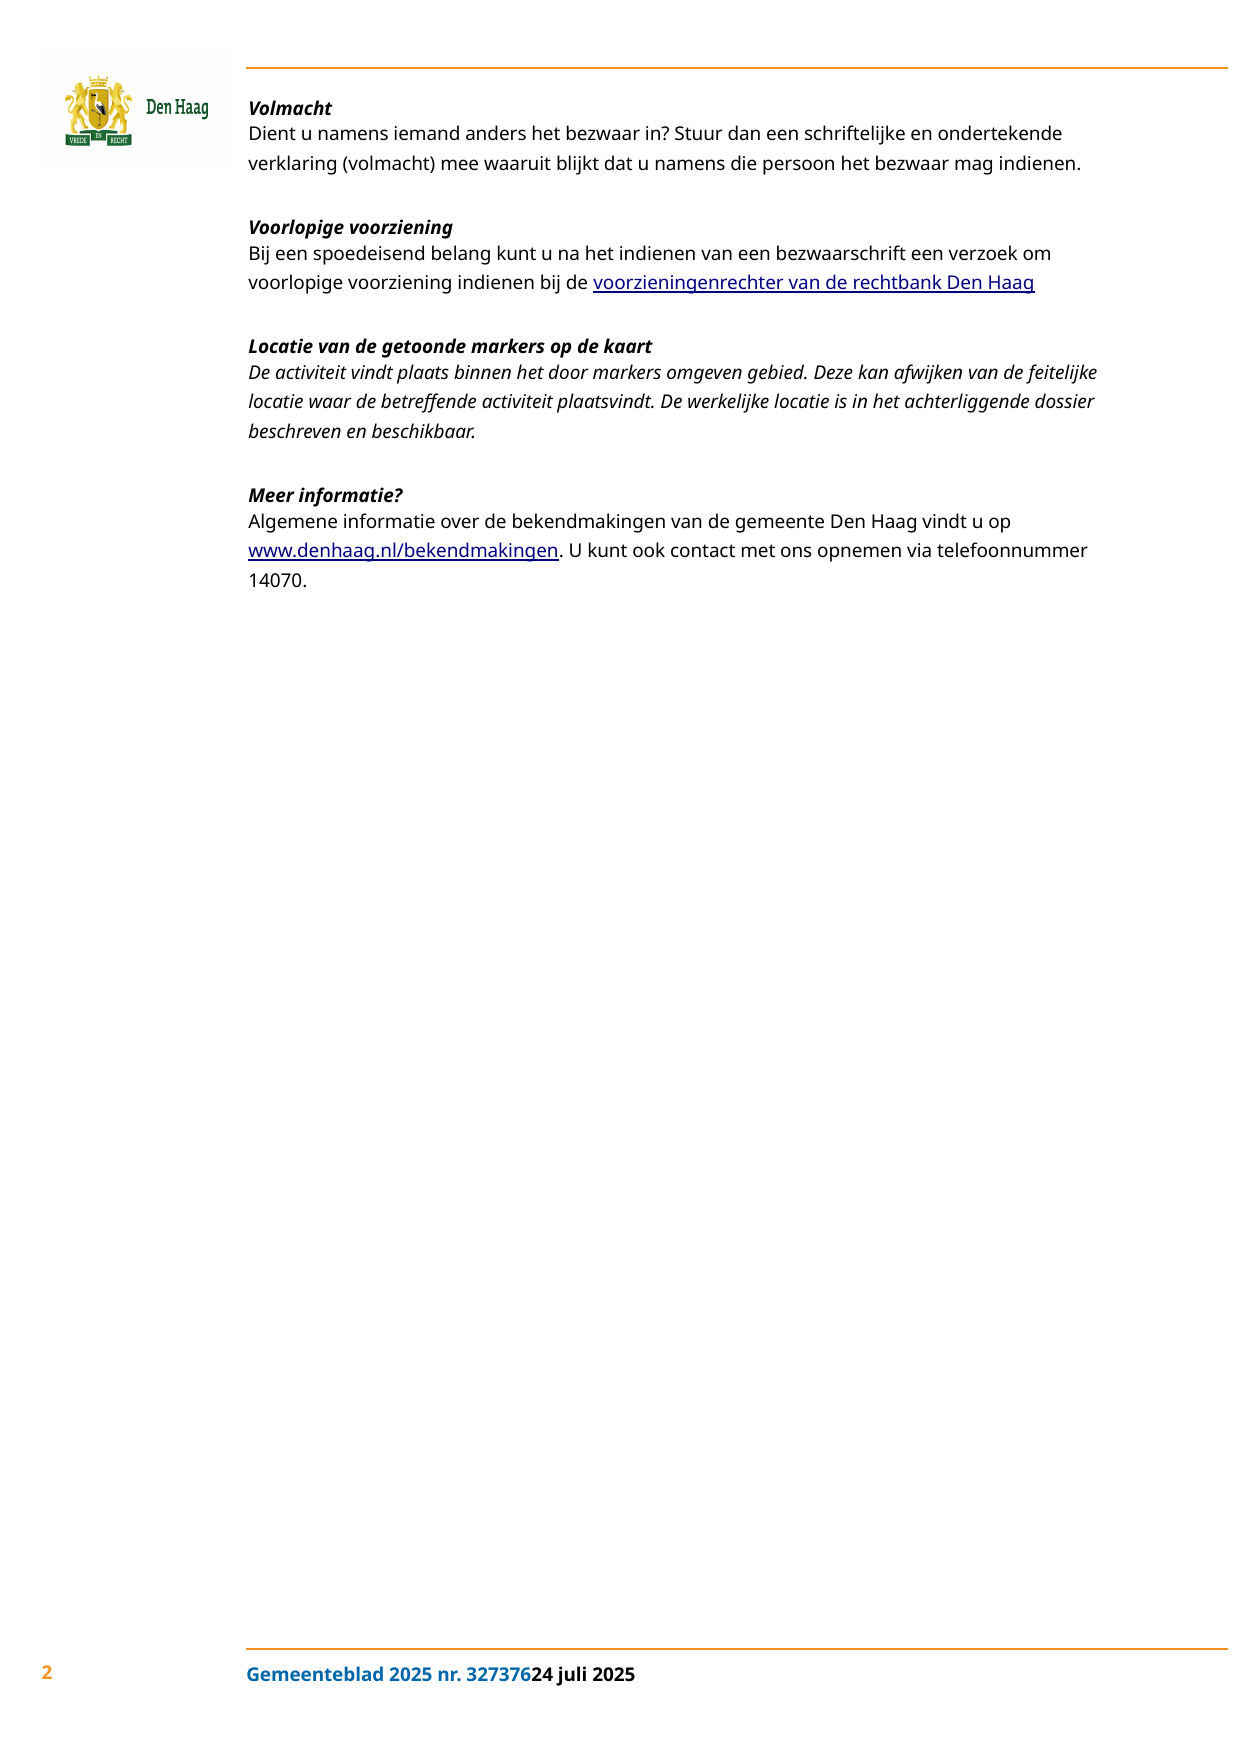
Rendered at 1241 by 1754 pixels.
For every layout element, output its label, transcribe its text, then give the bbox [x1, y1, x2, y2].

text Voorlopige voorziening [248, 214, 1152, 240]
text De activiteit vindt plaats binnen het door markers omgeven gebied. Deze kan afwijken van de feitelijke locatie waar de betreffende activiteit plaatsvindt. De werkelijke locatie is in het achterliggende dossier beschreven en beschikbaar. [248, 359, 1152, 444]
text Bij een spoedeisend belang kunt u na het indienen van een bezwaarschrift een verzoek om voorlopige voorziening indienen bij de voorzieningenrechter van de rechtbank Den Haag [248, 240, 1152, 295]
text Locatie van de getoonde markers op de kaart [248, 333, 1152, 359]
text Dient u namens iemand anders het bezwaar in? Stuur dan een schriftelijke en ondertekende verklaring (volmacht) mee waaruit blijkt dat u namens die persoon het bezwaar mag indienen. [248, 121, 1152, 176]
text Algemene informatie over de bekendmakingen van de gemeente Den Haag vindt u op www.denhaag.nl/bekendmakingen. U kunt ook contact met ons opnemen via telefoonnummer 14070. [248, 508, 1152, 593]
text Volmacht [248, 95, 1152, 121]
text Meer informatie? [248, 482, 1152, 508]
picture [41, 47, 231, 172]
